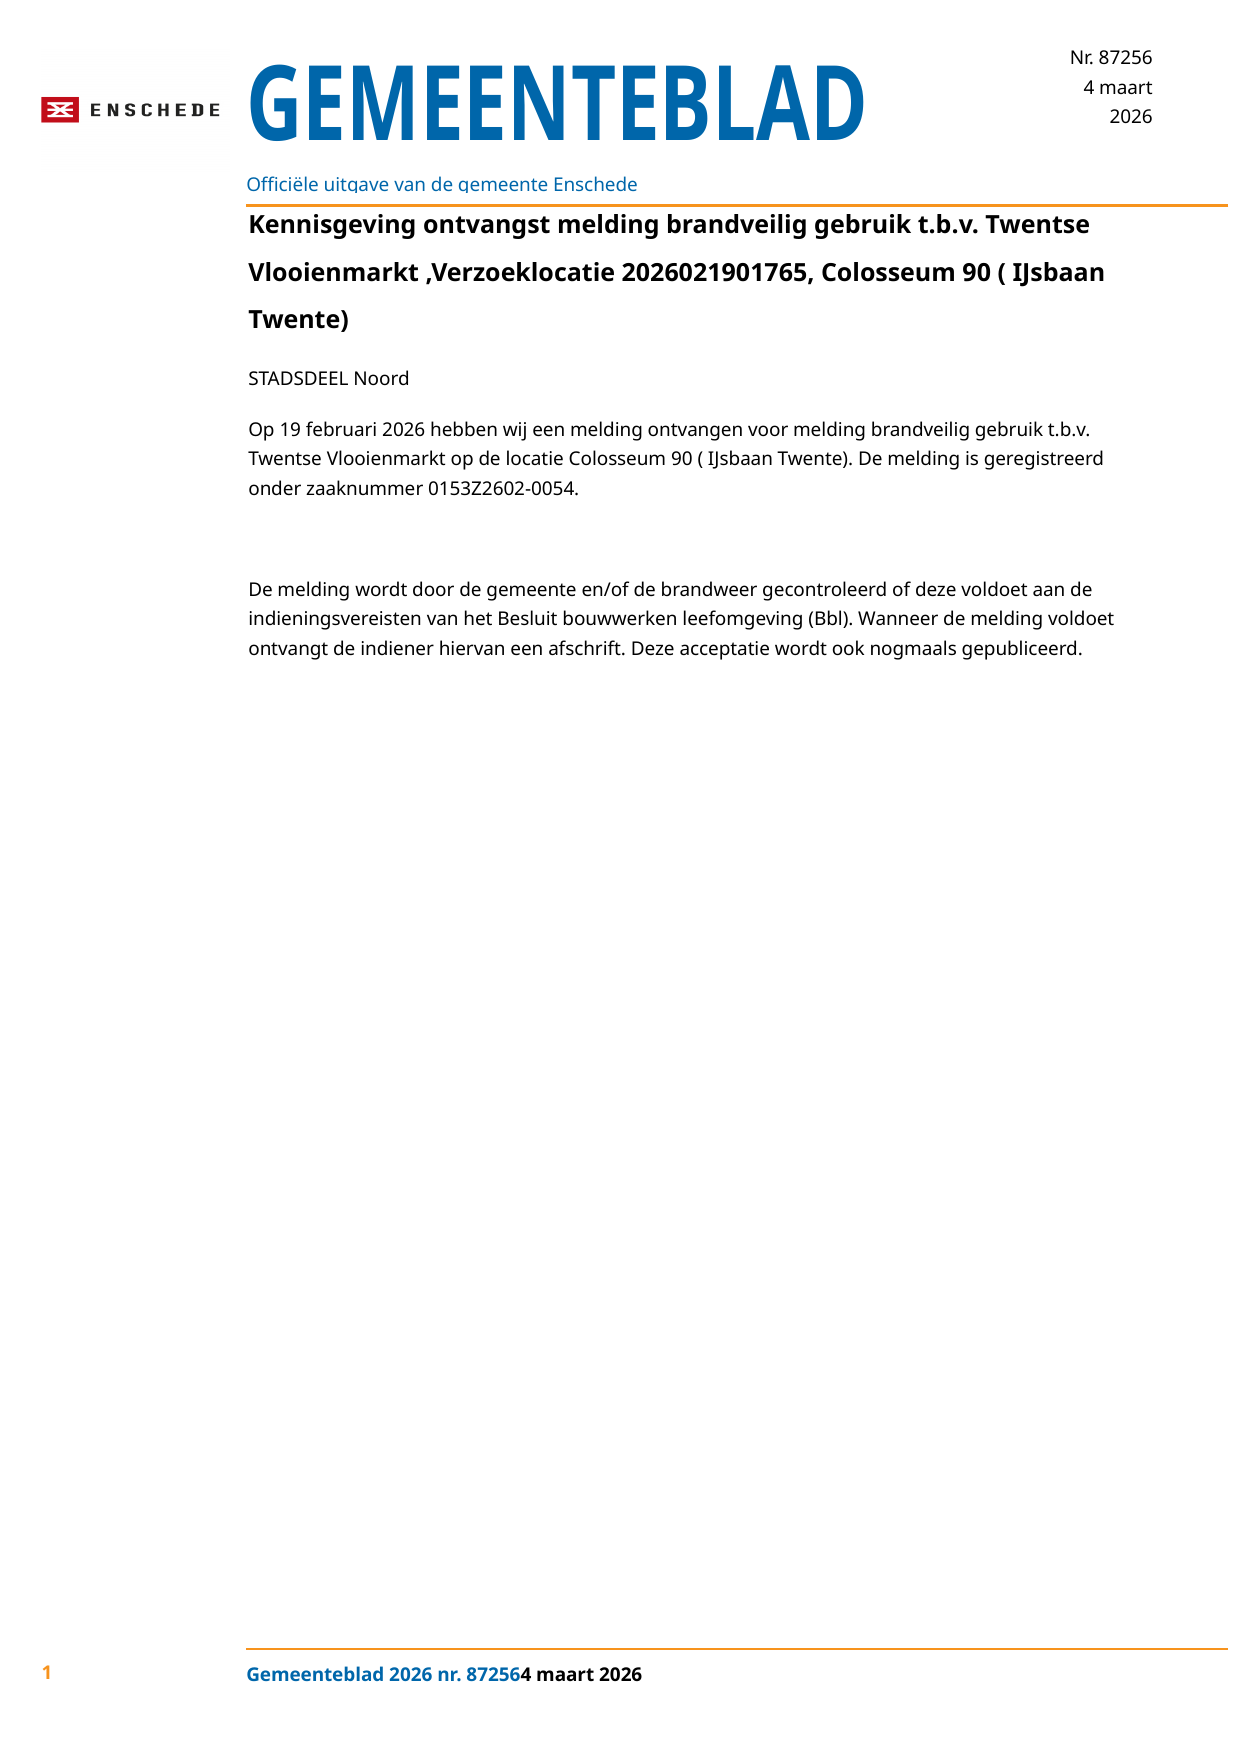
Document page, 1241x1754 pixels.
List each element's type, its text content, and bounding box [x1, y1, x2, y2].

text Kennisgeving ontvangst melding brandveilig gebruik t.b.v. Twentse Vlooienmarkt ,Verzoeklocatie 2026021901765, Colosseum 90 ( IJsbaan Twente) [248, 207, 1152, 336]
text Op 19 februari 2026 hebben wij een melding ontvangen voor melding brandveilig gebruik t.b.v. Twentse Vlooienmarkt op de locatie Colosseum 90 ( IJsbaan Twente). De melding is geregistreerd onder zaaknummer 0153Z2602-0054. [248, 416, 1152, 501]
picture [41, 47, 231, 172]
text De melding wordt door de gemeente en/of de brandweer gecontroleerd of deze voldoet aan de indieningsvereisten van het Besluit bouwwerken leefomgeving (Bbl). Wanneer de melding voldoet ontvangt de indiener hiervan een afschrift. Deze acceptatie wordt ook nogmaals gepubliceerd. [248, 576, 1152, 661]
text STADSDEEL Noord [248, 366, 1152, 391]
